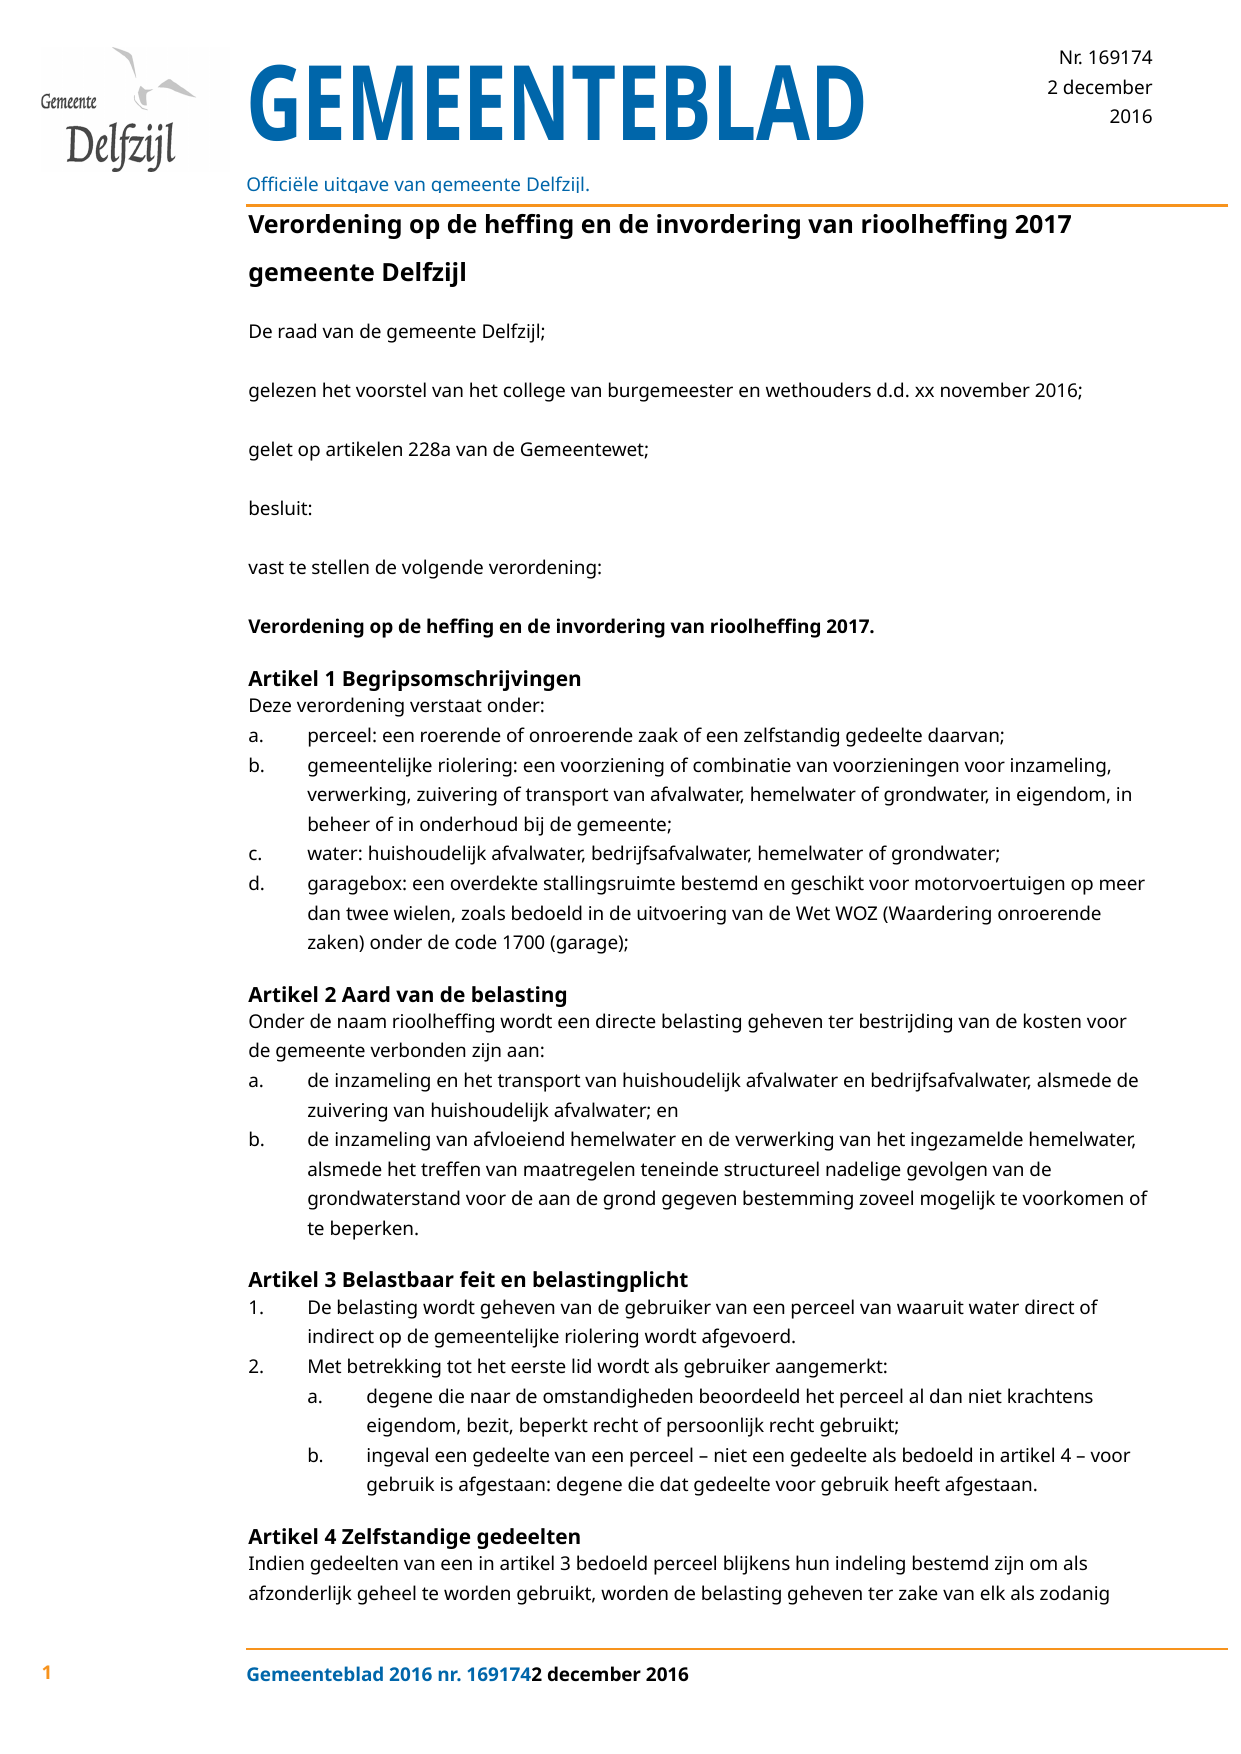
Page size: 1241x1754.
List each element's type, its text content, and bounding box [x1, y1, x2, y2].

text gelezen het voorstel van het college van burgemeester en wethouders d.d. xx november 2016; [248, 377, 1152, 403]
text vast te stellen de volgende verordening: [248, 554, 1152, 580]
text Verordening op de heffing en de invordering van rioolheffing 2017 gemeente Delfzijl [248, 207, 1152, 288]
picture [41, 47, 231, 172]
text De raad van de gemeente Delfzijl; [248, 318, 1152, 344]
text Artikel 3 Belastbaar feit en belastingplicht [248, 1266, 1152, 1294]
list degene die naar de omstandigheden beoordeeld het perceel al dan niet krachtens eigendom, bezit, beperkt recht of persoonlijk recht gebruikt; [307, 1383, 1152, 1438]
list water: huishoudelijk afvalwater, bedrijfsafvalwater, hemelwater of grondwater; [248, 841, 1152, 866]
text Artikel 1 Begripsomschrijvingen [248, 664, 1152, 693]
text Indien gedeelten van een in artikel 3 bedoeld perceel blijkens hun indeling bestemd zijn om als afzonderlijk geheel te worden gebruikt, worden de belasting geheven ter zake van elk als zodanig [248, 1550, 1152, 1606]
list de inzameling en het transport van huishoudelijk afvalwater en bedrijfsafvalwater, alsmede de zuivering van huishoudelijk afvalwater; en [248, 1067, 1152, 1123]
list De belasting wordt geheven van de gebruiker van een perceel van waaruit water direct of indirect op de gemeentelijke riolering wordt afgevoerd. [248, 1294, 1152, 1349]
text Artikel 2 Aard van de belasting [248, 980, 1152, 1008]
list Met betrekking tot het eerste lid wordt als gebruiker aangemerkt: [248, 1353, 1152, 1379]
text besluit: [248, 495, 1152, 521]
list de inzameling van afvloeiend hemelwater en de verwerking van het ingezamelde hemelwater, alsmede het treffen van maatregelen teneinde structureel nadelige gevolgen van de grondwaterstand voor de aan de grond gegeven bestemming zoveel mogelijk te voorkomen of te beperken. [248, 1126, 1152, 1241]
text Onder de naam rioolheffing wordt een directe belasting geheven ter bestrijding van de kosten voor de gemeente verbonden zijn aan: [248, 1008, 1152, 1063]
text gelet op artikelen 228a van de Gemeentewet; [248, 436, 1152, 462]
list garagebox: een overdekte stallingsruimte bestemd en geschikt voor motorvoertuigen op meer dan twee wielen, zoals bedoeld in de uitvoering van de Wet WOZ (Waardering onroerende zaken) onder de code 1700 (garage); [248, 870, 1152, 955]
list gemeentelijke riolering: een voorziening of combinatie van voorzieningen voor inzameling, verwerking, zuivering of transport van afvalwater, hemelwater of grondwater, in eigendom, in beheer of in onderhoud bij de gemeente; [248, 752, 1152, 837]
list ingeval een gedeelte van een perceel – niet een gedeelte als bedoeld in artikel 4 – voor gebruik is afgestaan: degene die dat gedeelte voor gebruik heeft afgestaan. [307, 1442, 1152, 1497]
text Verordening op de heffing en de invordering van rioolheffing 2017. [248, 614, 1152, 639]
text Artikel 4 Zelfstandige gedeelten [248, 1522, 1152, 1550]
list perceel: een roerende of onroerende zaak of een zelfstandig gedeelte daarvan; [248, 722, 1152, 748]
text Deze verordening verstaat onder: [248, 693, 1152, 718]
